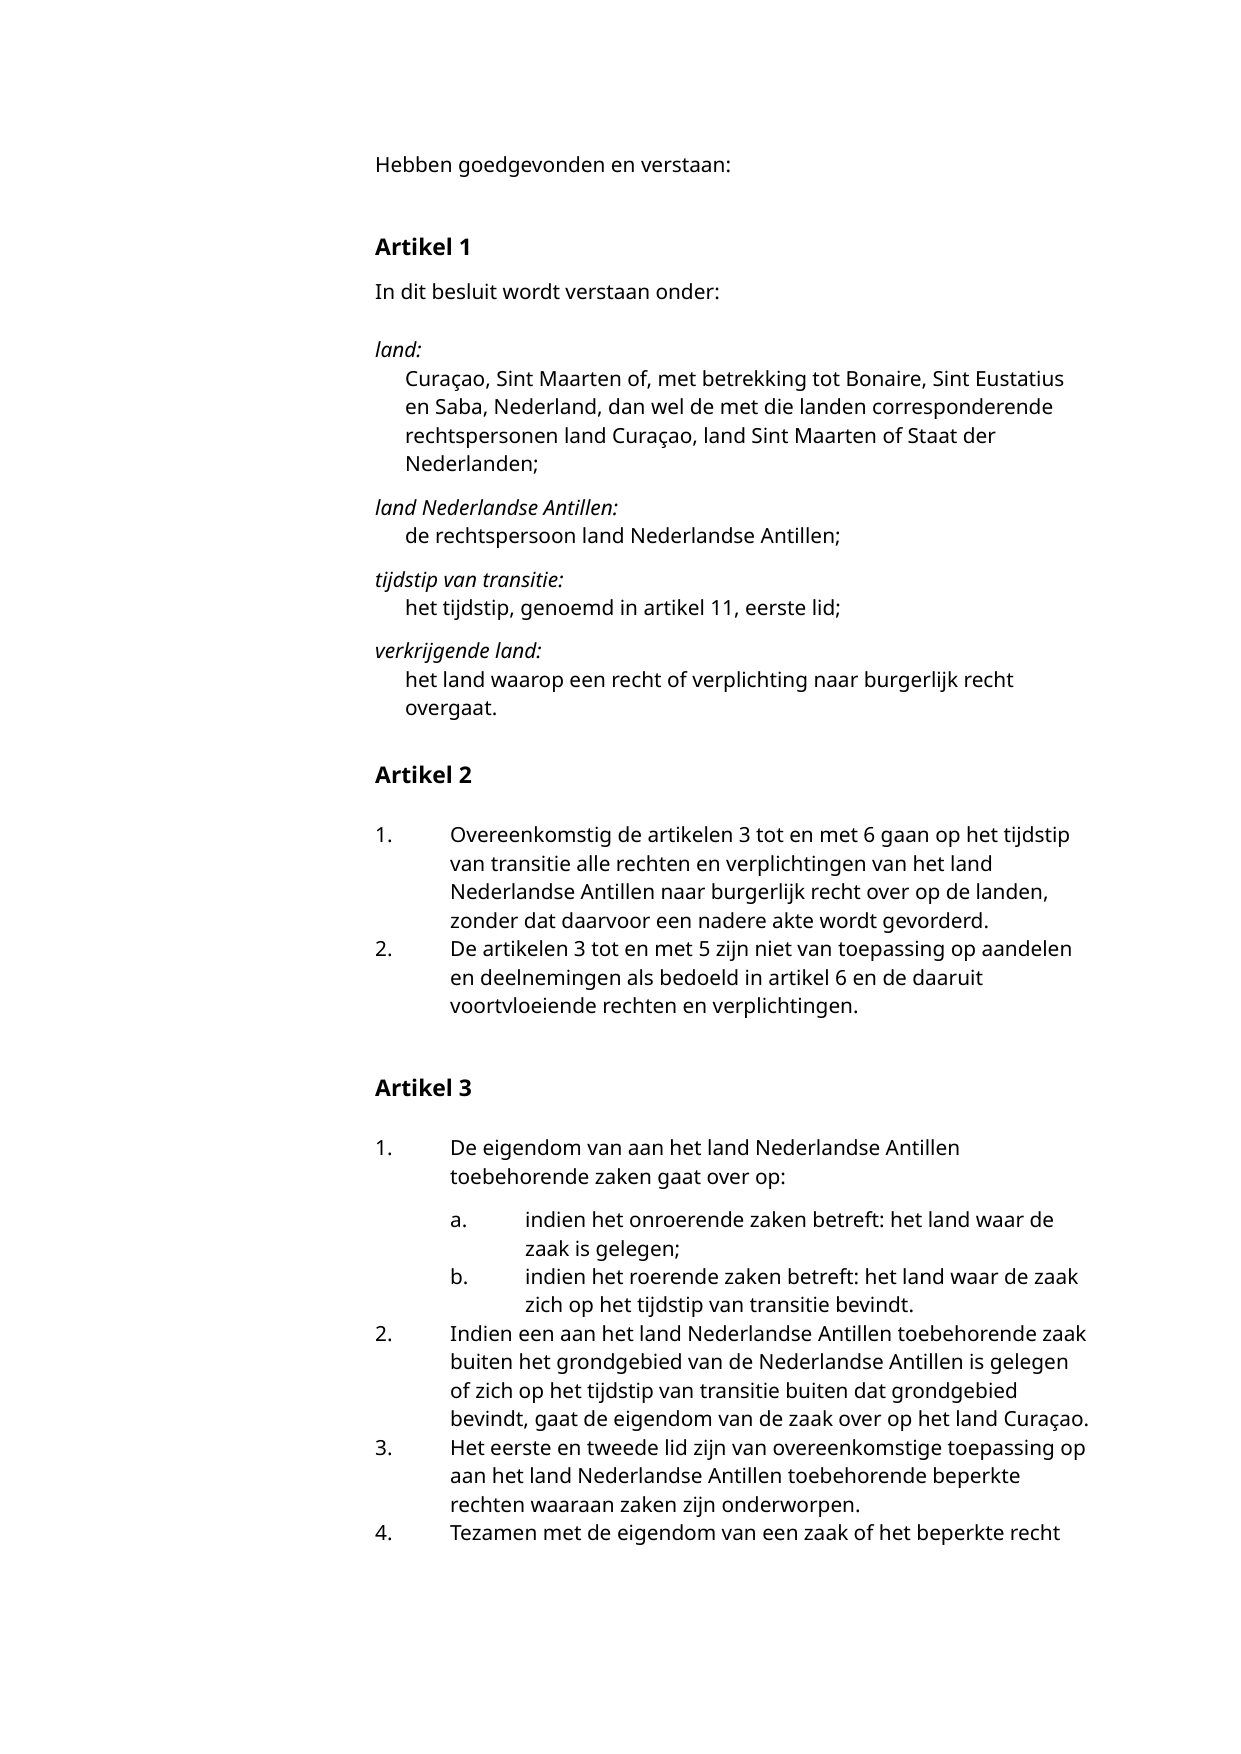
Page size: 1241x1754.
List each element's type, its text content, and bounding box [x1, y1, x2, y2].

text tijdstip van transitie: [375, 565, 1090, 593]
text verkrijgende land: [375, 637, 1090, 665]
text In dit besluit wordt verstaan onder: [375, 277, 1090, 306]
text het tijdstip, genoemd in artikel 11, eerste lid; [405, 593, 1090, 622]
text land: [375, 336, 1090, 364]
text het land waarop een recht of verplichting naar burgerlijk recht overgaat. [405, 665, 1090, 722]
list De eigendom van aan het land Nederlandse Antillen toebehorende zaken gaat over op: [375, 1133, 1090, 1190]
subtitle Artikel 2 [375, 759, 1090, 791]
list Het eerste en tweede lid zijn van overeenkomstige toepassing op aan het land Nederlandse Antillen toebehorende beperkte rechten waaraan zaken zijn onderworpen. [375, 1433, 1090, 1518]
text de rechtspersoon land Nederlandse Antillen; [405, 521, 1090, 550]
list De artikelen 3 tot en met 5 zijn niet van toepassing op aandelen en deelnemingen als bedoeld in artikel 6 en de daaruit voortvloeiende rechten en verplichtingen. [375, 934, 1090, 1020]
subtitle Artikel 3 [375, 1072, 1090, 1103]
subtitle Artikel 1 [375, 231, 1090, 262]
list indien het onroerende zaken betreft: het land waar de zaak is gelegen; [450, 1205, 1090, 1262]
list indien het roerende zaken betreft: het land waar de zaak zich op het tijdstip van transitie bevindt. [450, 1262, 1090, 1319]
list Indien een aan het land Nederlandse Antillen toebehorende zaak buiten het grondgebied van de Nederlandse Antillen is gelegen of zich op het tijdstip van transitie buiten dat grondgebied bevindt, gaat de eigendom van de zaak over op het land Curaçao. [375, 1319, 1090, 1433]
text Hebben goedgevonden en verstaan: [375, 150, 1090, 178]
text Curaçao, Sint Maarten of, met betrekking tot Bonaire, Sint Eustatius en Saba, Nederland, dan wel de met die landen corresponderende rechtspersonen land Curaçao, land Sint Maarten of Staat der Nederlanden; [405, 364, 1090, 478]
text land Nederlandse Antillen: [375, 493, 1090, 521]
list Tezamen met de eigendom van een zaak of het beperkte recht [375, 1518, 1090, 1547]
list Overeenkomstig de artikelen 3 tot en met 6 gaan op het tijdstip van transitie alle rechten en verplichtingen van het land Nederlandse Antillen naar burgerlijk recht over op de landen, zonder dat daarvoor een nadere akte wordt gevorderd. [375, 821, 1090, 934]
